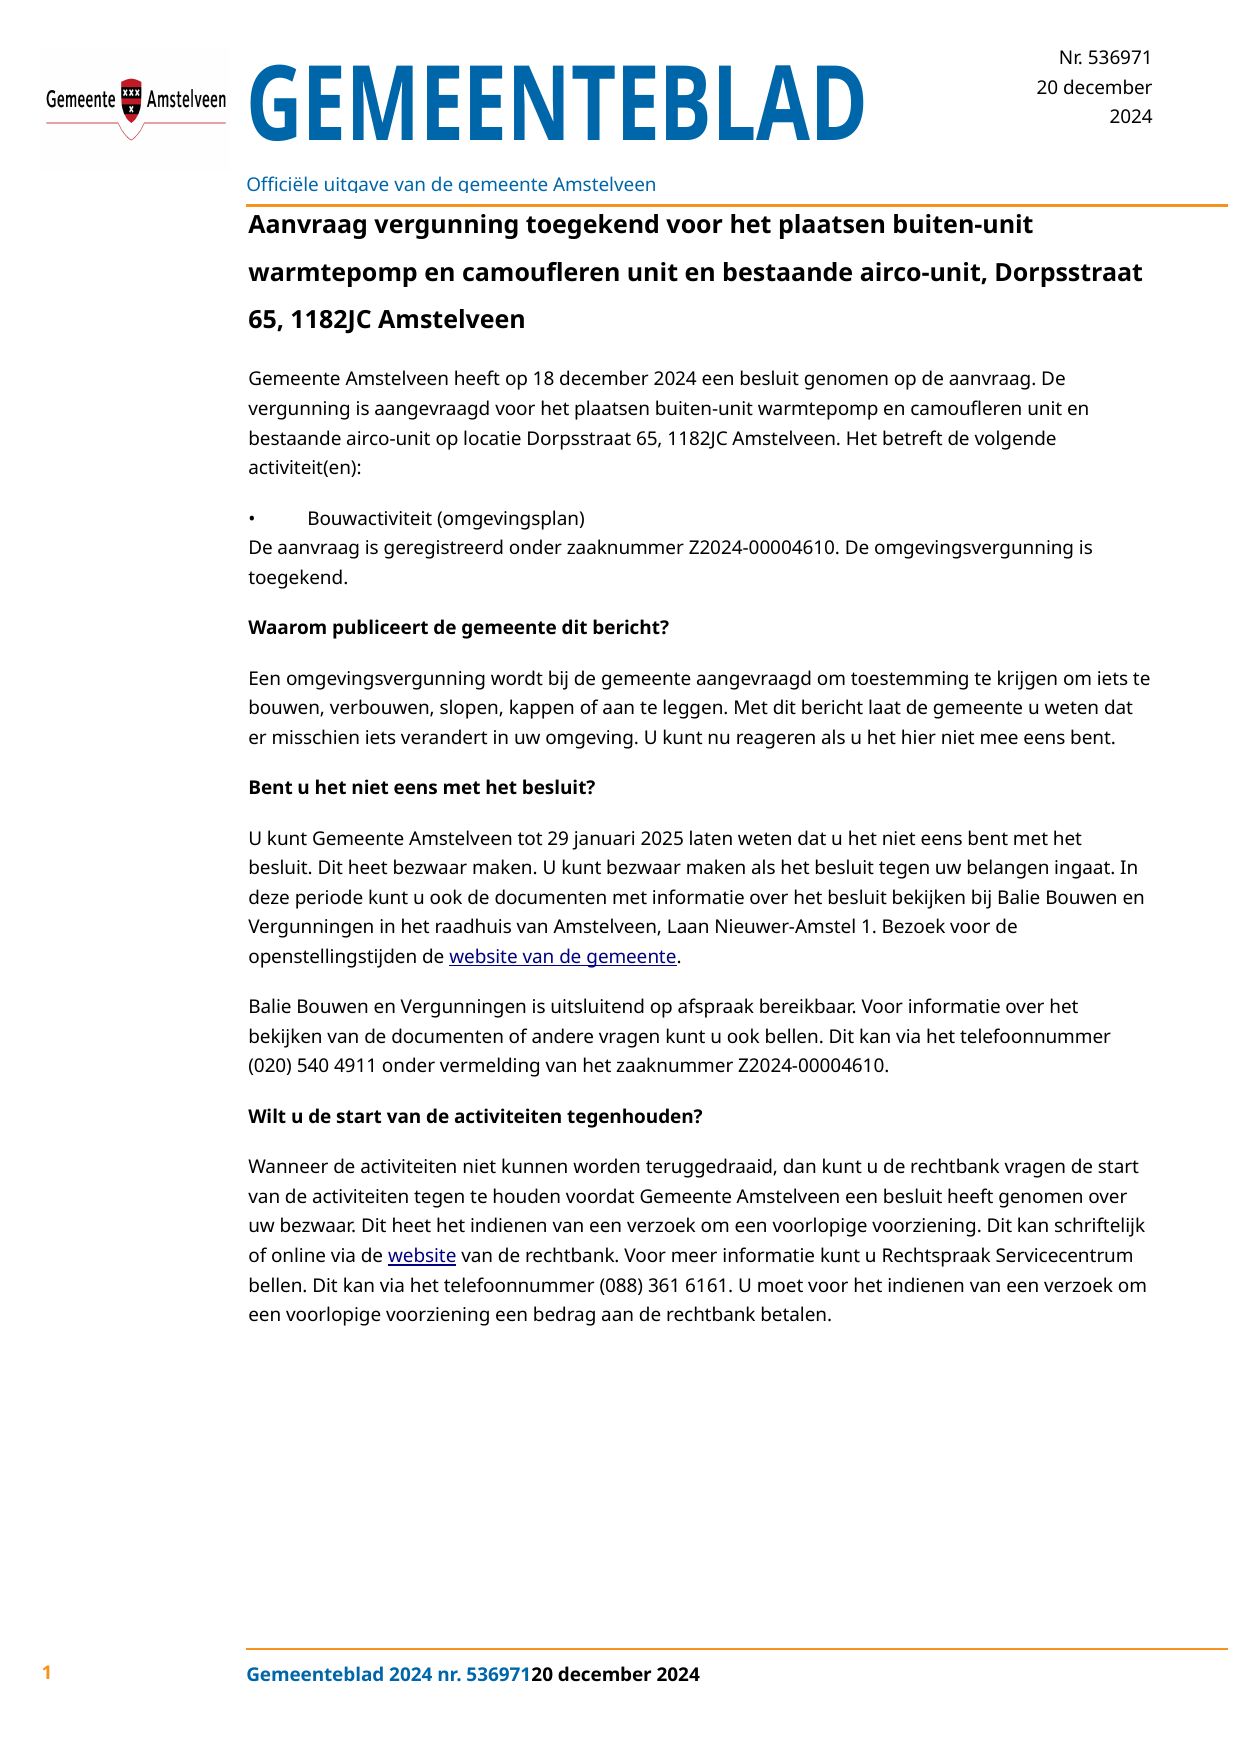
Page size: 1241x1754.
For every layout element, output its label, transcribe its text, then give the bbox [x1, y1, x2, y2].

text Gemeente Amstelveen heeft op 18 december 2024 een besluit genomen op de aanvraag. De vergunning is aangevraagd voor het plaatsen buiten-unit warmtepomp en camoufleren unit en bestaande airco-unit op locatie Dorpsstraat 65, 1182JC Amstelveen. Het betreft de volgende activiteit(en): [248, 366, 1152, 480]
text Een omgevingsvergunning wordt bij de gemeente aangevraagd om toestemming te krijgen om iets te bouwen, verbouwen, slopen, kappen of aan te leggen. Met dit bericht laat de gemeente u weten dat er misschien iets verandert in uw omgeving. U kunt nu reageren als u het hier niet mee eens bent. [248, 665, 1152, 749]
text De aanvraag is geregistreerd onder zaaknummer Z2024-00004610. De omgevingsvergunning is toegekend. [248, 534, 1152, 589]
text Bent u het niet eens met het besluit? [248, 774, 1152, 800]
text Wilt u de start van de activiteiten tegenhouden? [248, 1103, 1152, 1129]
text Waarom publiceert de gemeente dit bericht? [248, 614, 1152, 640]
text Balie Bouwen en Vergunningen is uitsluitend op afspraak bereikbaar. Voor informatie over het bekijken van de documenten of andere vragen kunt u ook bellen. Dit kan via het telefoonnummer (020) 540 4911 onder vermelding van het zaaknummer Z2024-00004610. [248, 993, 1152, 1078]
text U kunt Gemeente Amstelveen tot 29 januari 2025 laten weten dat u het niet eens bent met het besluit. Dit heet bezwaar maken. U kunt bezwaar maken als het besluit tegen uw belangen ingaat. In deze periode kunt u ook de documenten met informatie over het besluit bekijken bij Balie Bouwen en Vergunningen in het raadhuis van Amstelveen, Laan Nieuwer-Amstel 1. Bezoek voor de openstellingstijden de website van de gemeente. [248, 825, 1152, 969]
text Wanneer de activiteiten niet kunnen worden teruggedraaid, dan kunt u de rechtbank vragen de start van de activiteiten tegen te houden voordat Gemeente Amstelveen een besluit heeft genomen over uw bezwaar. Dit heet het indienen van een verzoek om een voorlopige voorziening. Dit kan schriftelijk of online via de website van de rechtbank. Voor meer informatie kunt u Rechtspraak Servicecentrum bellen. Dit kan via het telefoonnummer (088) 361 6161. U moet voor het indienen van een verzoek om een voorlopige voorziening een bedrag aan de rechtbank betalen. [248, 1153, 1152, 1327]
text Aanvraag vergunning toegekend voor het plaatsen buiten-unit warmtepomp en camoufleren unit en bestaande airco-unit, Dorpsstraat 65, 1182JC Amstelveen [248, 207, 1152, 336]
picture [41, 47, 231, 172]
list Bouwactiviteit (omgevingsplan) [248, 505, 1152, 530]
